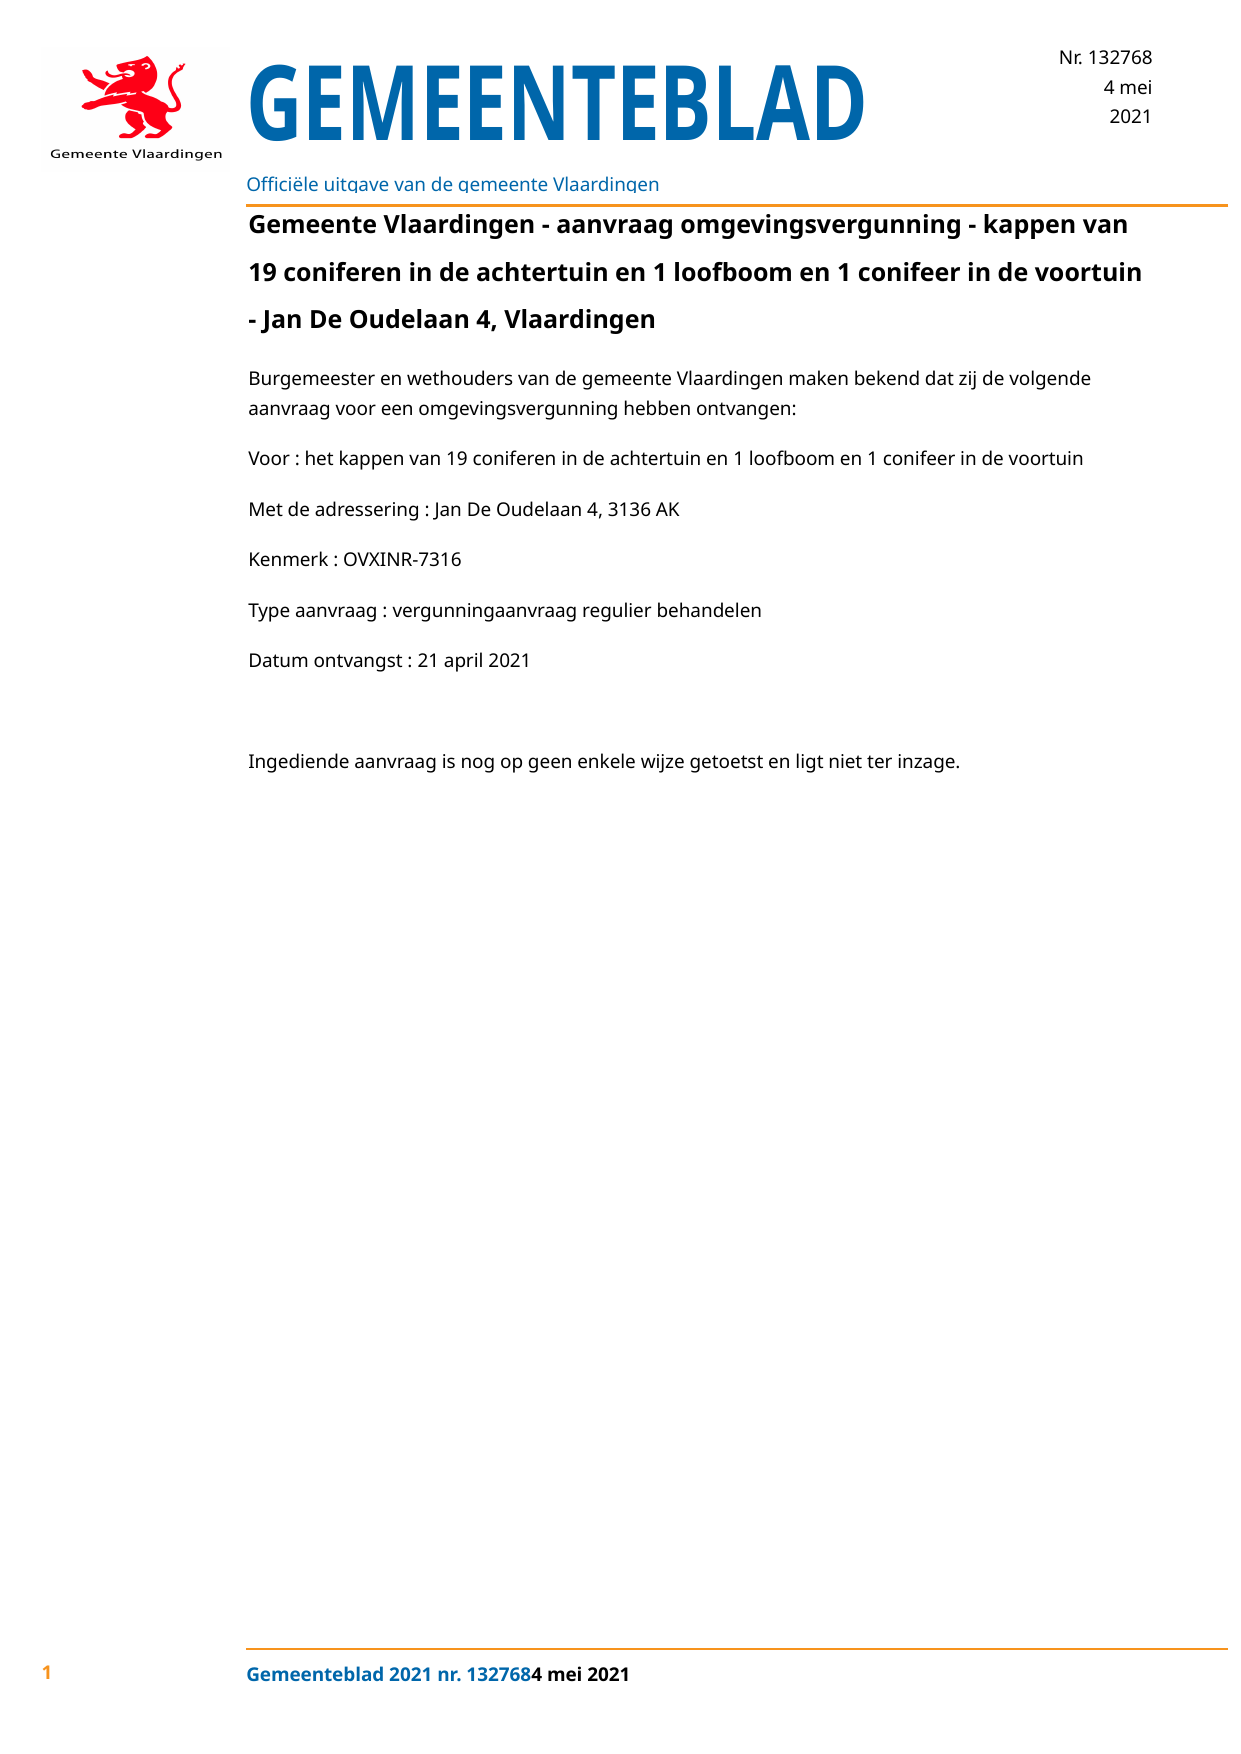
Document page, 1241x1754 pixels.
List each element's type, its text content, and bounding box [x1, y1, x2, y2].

text Met de adressering : Jan De Oudelaan 4, 3136 AK [248, 496, 1152, 522]
text Type aanvraag : vergunningaanvraag regulier behandelen [248, 597, 1152, 622]
text Voor : het kappen van 19 coniferen in de achtertuin en 1 loofboom en 1 conifeer in de voortuin [248, 446, 1152, 471]
text Kenmerk : OVXINR-7316 [248, 546, 1152, 572]
picture [41, 47, 231, 172]
text Ingediende aanvraag is nog op geen enkele wijze getoetst en ligt niet ter inzage. [248, 748, 1152, 774]
text Gemeente Vlaardingen - aanvraag omgevingsvergunning - kappen van 19 coniferen in de achtertuin en 1 loofboom en 1 conifeer in de voortuin - Jan De Oudelaan 4, Vlaardingen [248, 207, 1152, 336]
text Datum ontvangst : 21 april 2021 [248, 647, 1152, 673]
text Burgemeester en wethouders van de gemeente Vlaardingen maken bekend dat zij de volgende aanvraag voor een omgevingsvergunning hebben ontvangen: [248, 366, 1152, 421]
